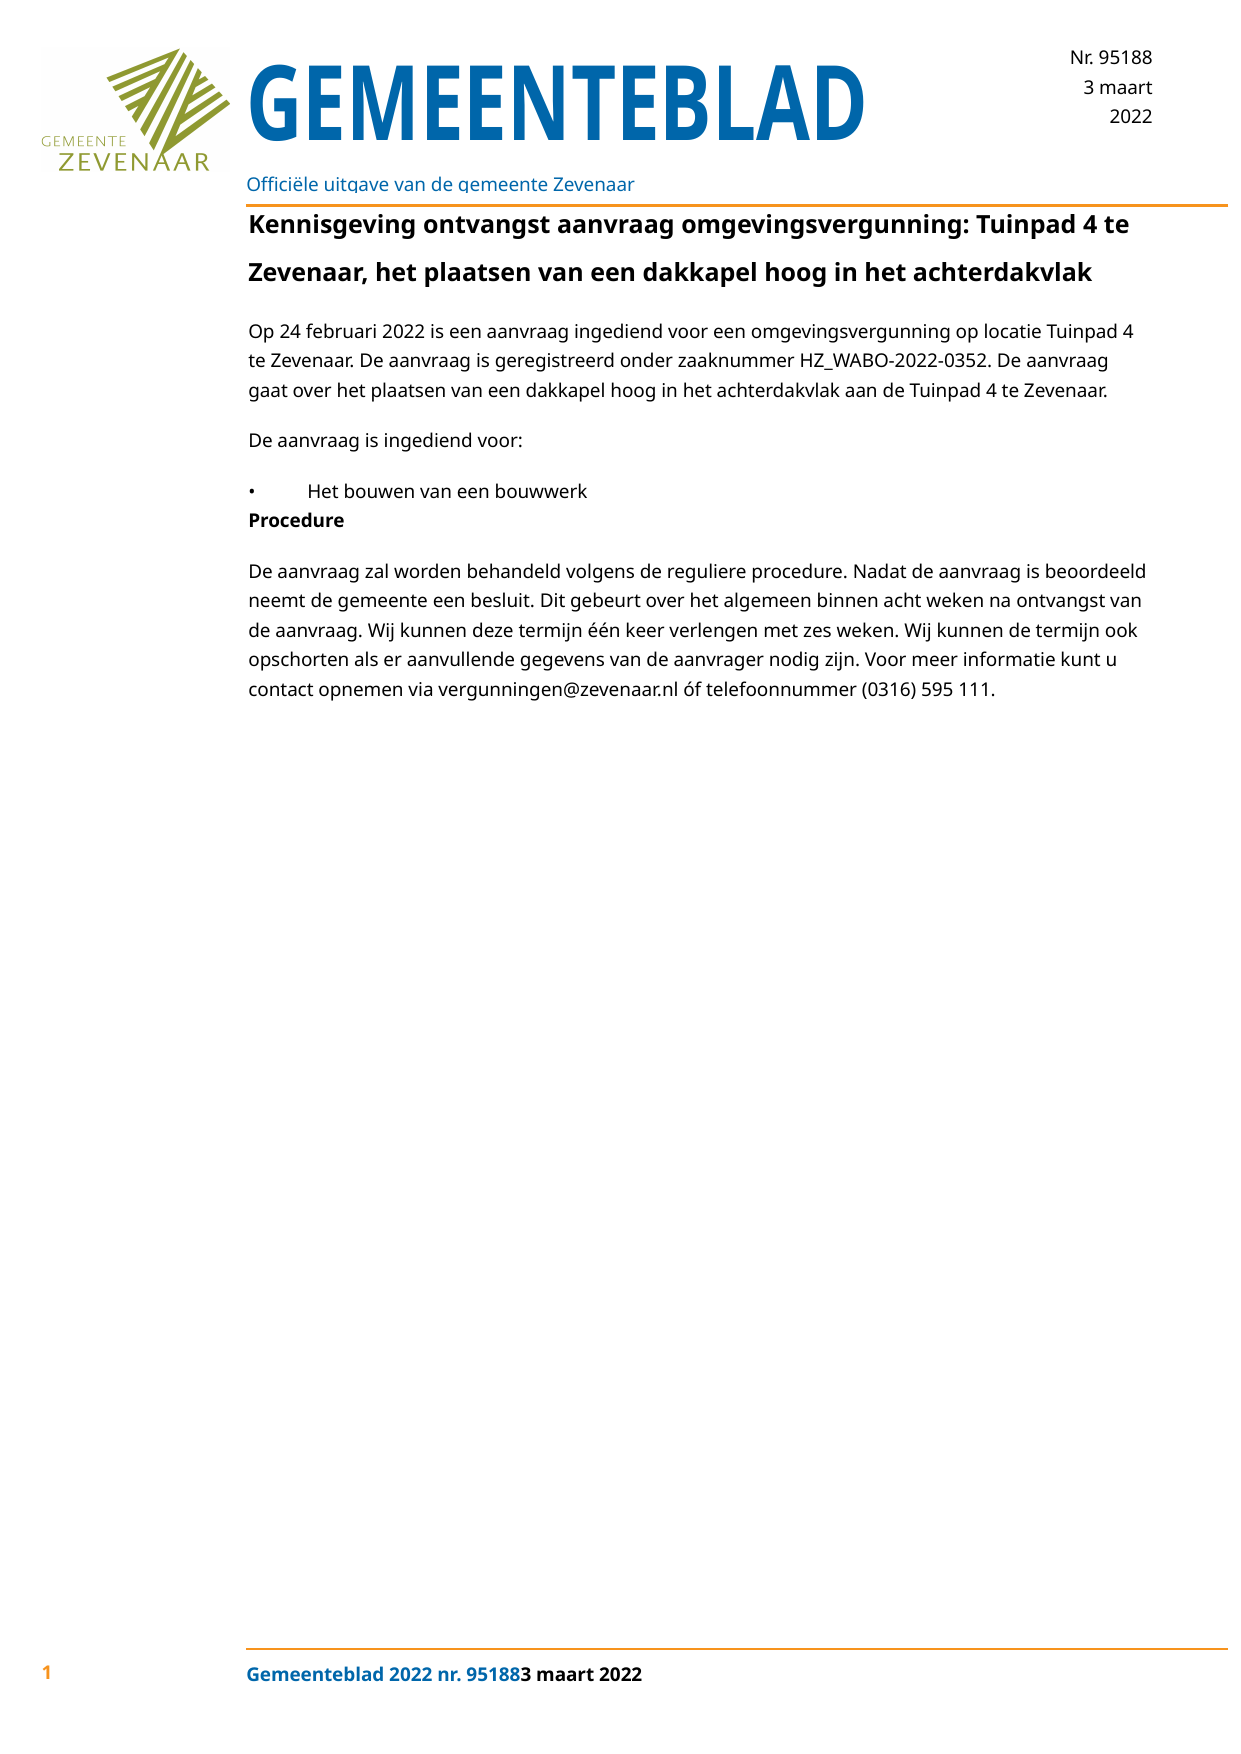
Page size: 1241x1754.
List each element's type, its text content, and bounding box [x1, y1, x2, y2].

text Kennisgeving ontvangst aanvraag omgevingsvergunning: Tuinpad 4 te Zevenaar, het plaatsen van een dakkapel hoog in het achterdakvlak [248, 207, 1152, 288]
text De aanvraag zal worden behandeld volgens de reguliere procedure. Nadat de aanvraag is beoordeeld neemt de gemeente een besluit. Dit gebeurt over het algemeen binnen acht weken na ontvangst van de aanvraag. Wij kunnen deze termijn één keer verlengen met zes weken. Wij kunnen de termijn ook opschorten als er aanvullende gegevens van de aanvrager nodig zijn. Voor meer informatie kunt u contact opnemen via vergunningen@zevenaar.nl óf telefoonnummer (0316) 595 111. [248, 558, 1152, 702]
text Procedure [248, 507, 1152, 533]
list Het bouwen van een bouwwerk [248, 478, 1152, 504]
text De aanvraag is ingediend voor: [248, 427, 1152, 453]
picture [41, 47, 231, 172]
text Op 24 februari 2022 is een aanvraag ingediend voor een omgevingsvergunning op locatie Tuinpad 4 te Zevenaar. De aanvraag is geregistreerd onder zaaknummer HZ_WABO-2022-0352. De aanvraag gaat over het plaatsen van een dakkapel hoog in het achterdakvlak aan de Tuinpad 4 te Zevenaar. [248, 318, 1152, 403]
